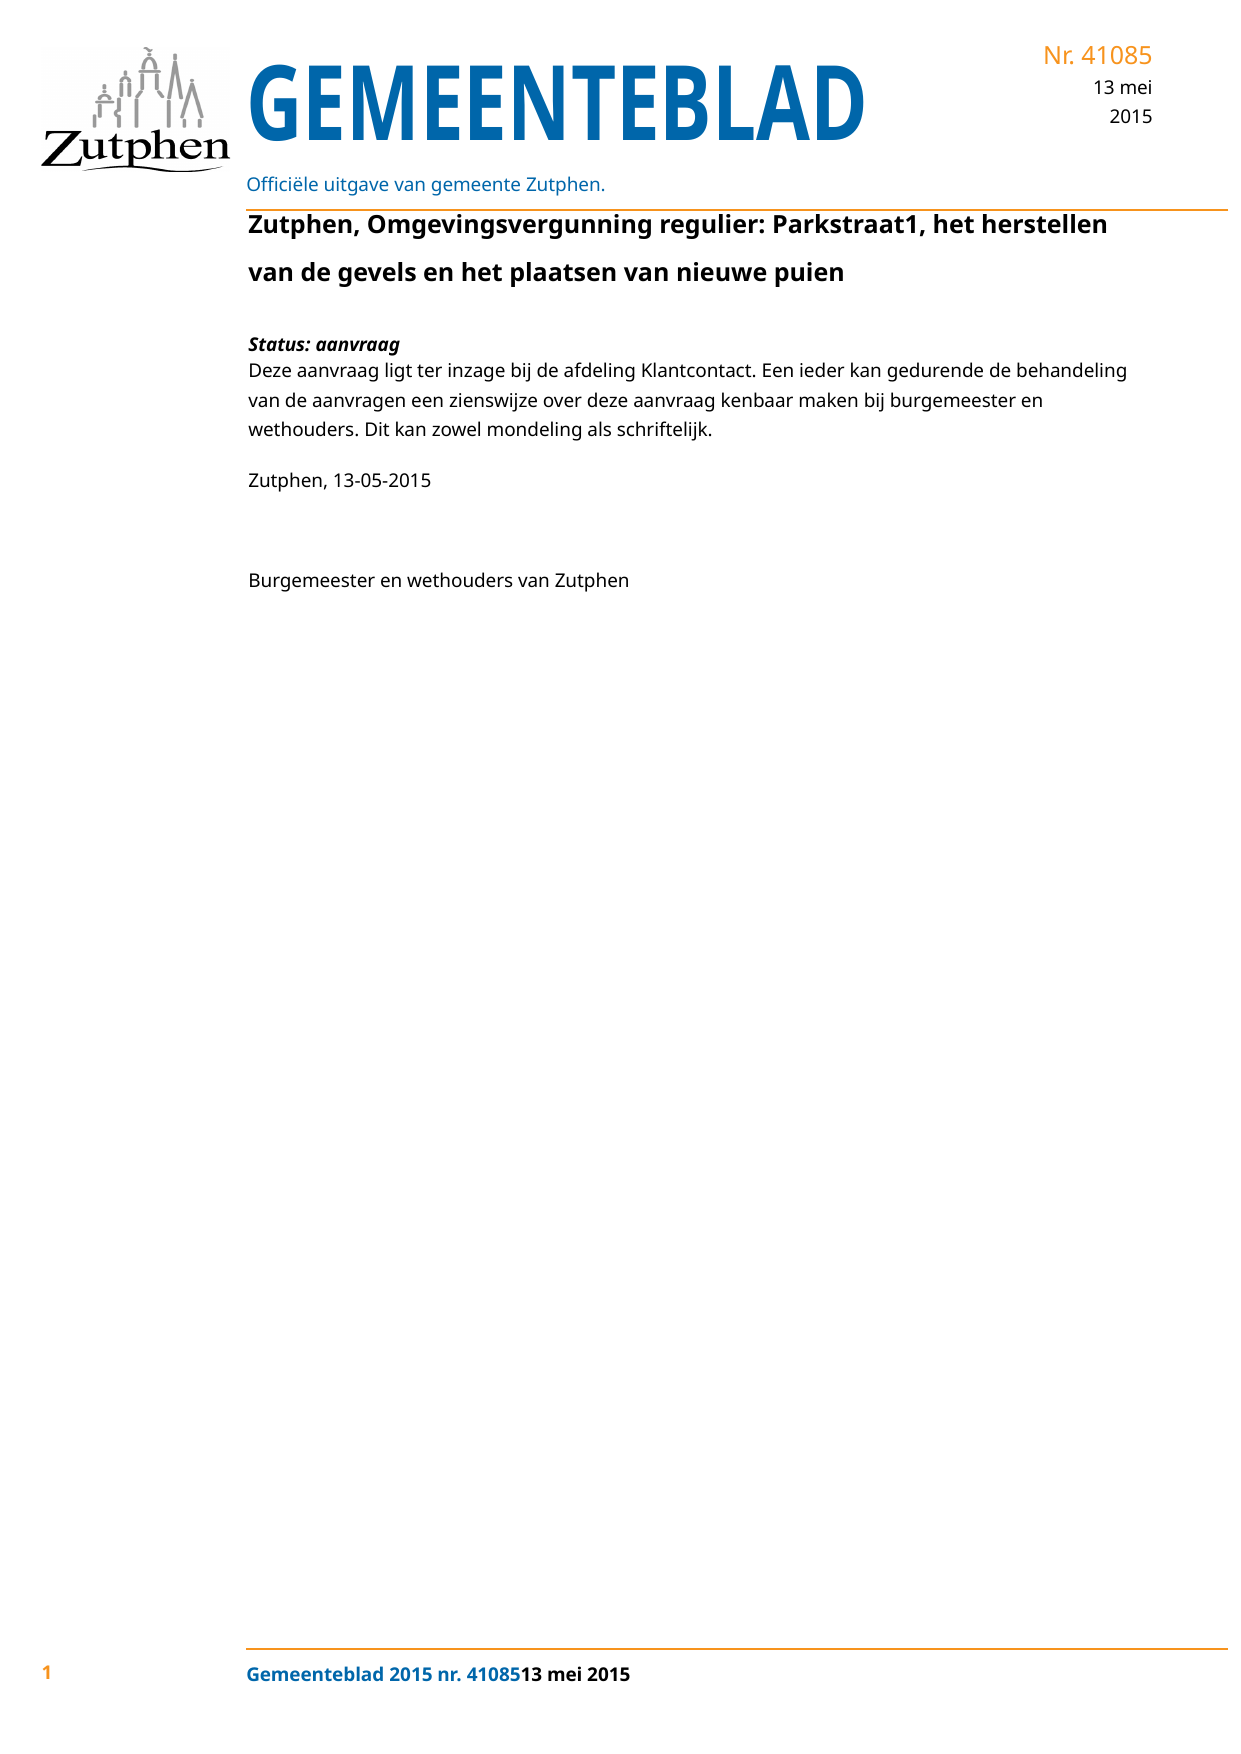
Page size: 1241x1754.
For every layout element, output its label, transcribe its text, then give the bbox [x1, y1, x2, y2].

picture [41, 47, 231, 172]
text Zutphen, Omgevingsvergunning regulier: Parkstraat1, het herstellen van de gevels en het plaatsen van nieuwe puien [248, 211, 1152, 288]
text Deze aanvraag ligt ter inzage bij de afdeling Klantcontact. Een ieder kan gedurende de behandeling van de aanvragen een zienswijze over deze aanvraag kenbaar maken bij burgemeester en wethouders. Dit kan zowel mondeling als schriftelijk. [248, 357, 1152, 442]
text Status: aanvraag [248, 331, 1152, 357]
text Burgemeester en wethouders van Zutphen [248, 568, 1152, 593]
text Zutphen, 13-05-2015 [248, 467, 1152, 492]
